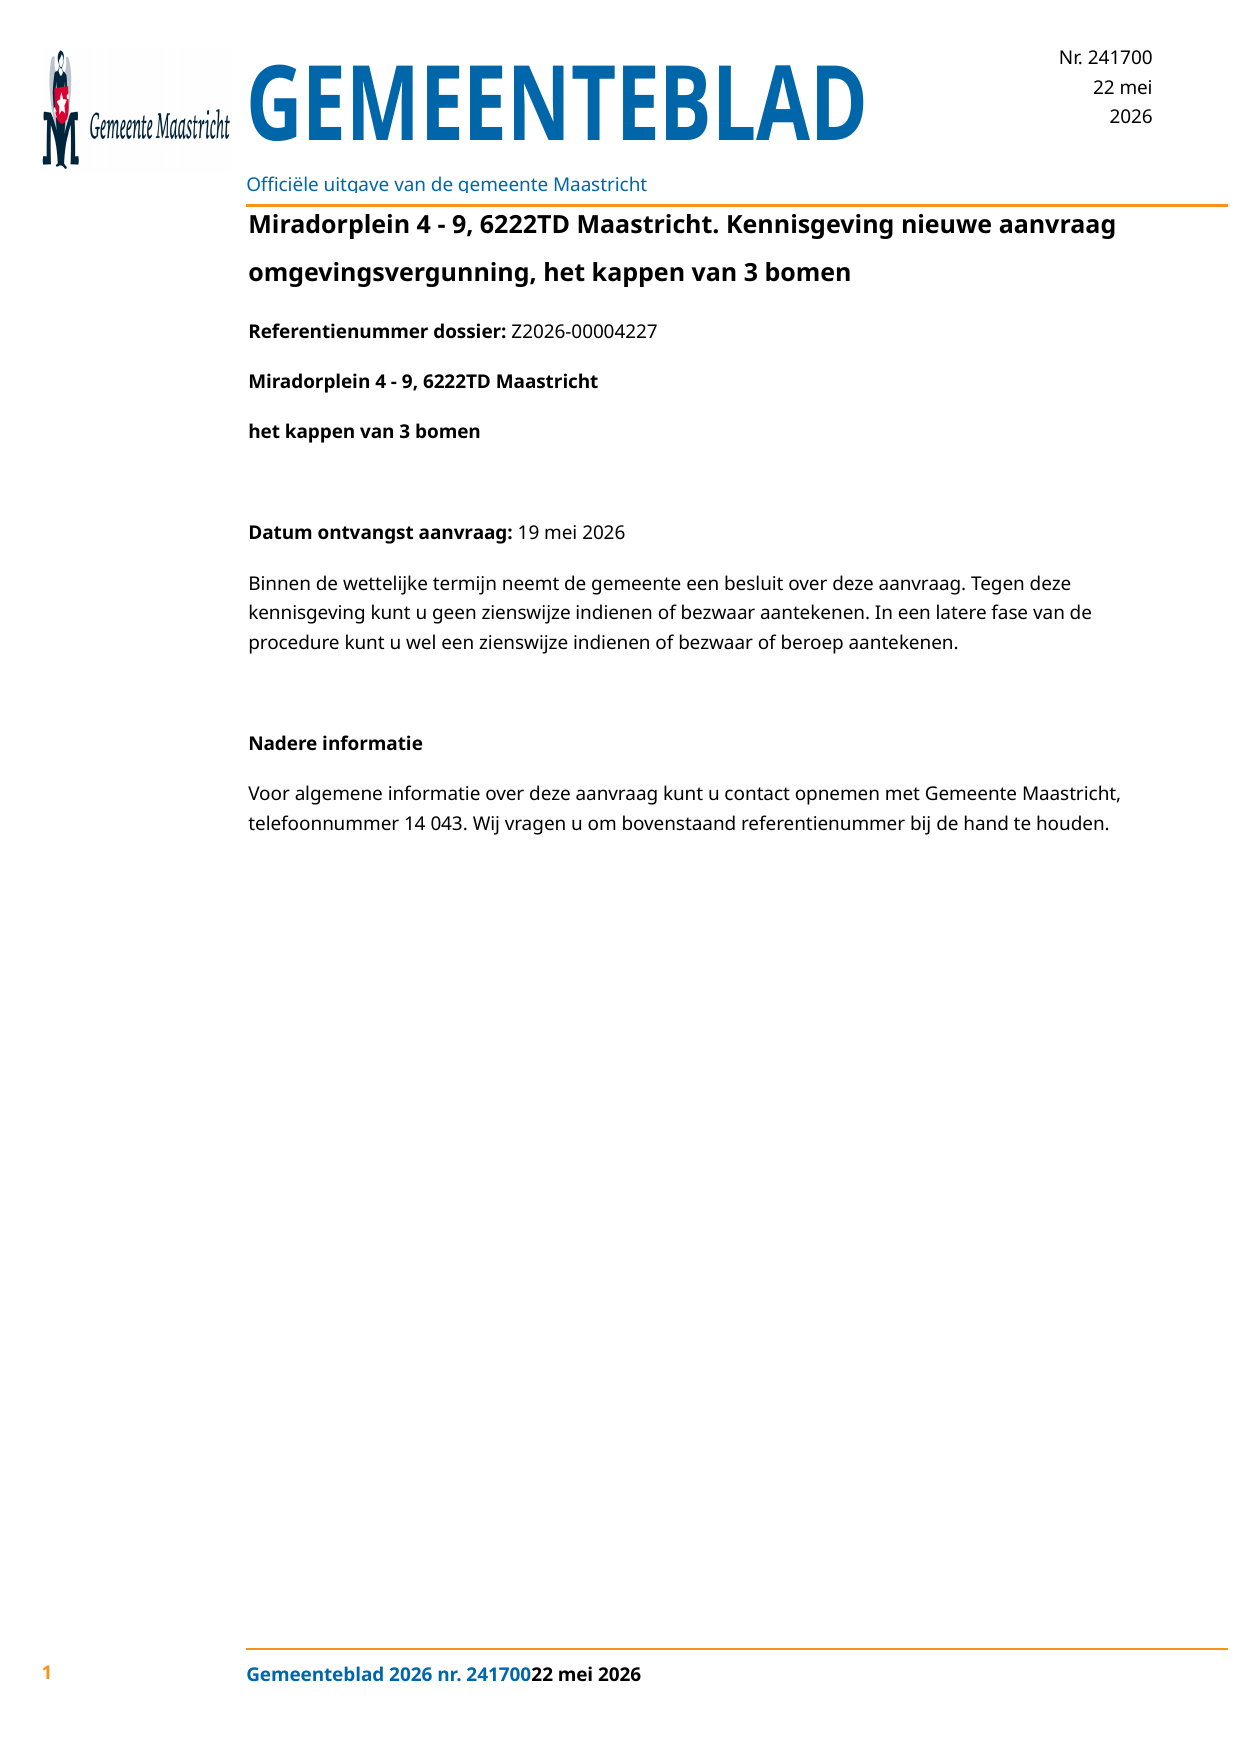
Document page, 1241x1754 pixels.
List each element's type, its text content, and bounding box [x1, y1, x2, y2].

text het kappen van 3 bomen [248, 419, 1152, 444]
picture [41, 47, 231, 172]
text Nadere informatie [248, 730, 1152, 756]
text Binnen de wettelijke termijn neemt de gemeente een besluit over deze aanvraag. Tegen deze kennisgeving kunt u geen zienswijze indienen of bezwaar aantekenen. In een latere fase van de procedure kunt u wel een zienswijze indienen of bezwaar of beroep aantekenen. [248, 570, 1152, 655]
text Referentienummer dossier: Z2026-00004227 [248, 318, 1152, 344]
text Datum ontvangst aanvraag: 19 mei 2026 [248, 519, 1152, 545]
text Miradorplein 4 - 9, 6222TD Maastricht [248, 368, 1152, 394]
text Voor algemene informatie over deze aanvraag kunt u contact opnemen met Gemeente Maastricht, telefoonnummer 14 043. Wij vragen u om bovenstaand referentienummer bij de hand te houden. [248, 780, 1152, 836]
text Miradorplein 4 - 9, 6222TD Maastricht. Kennisgeving nieuwe aanvraag omgevingsvergunning, het kappen van 3 bomen [248, 207, 1152, 288]
